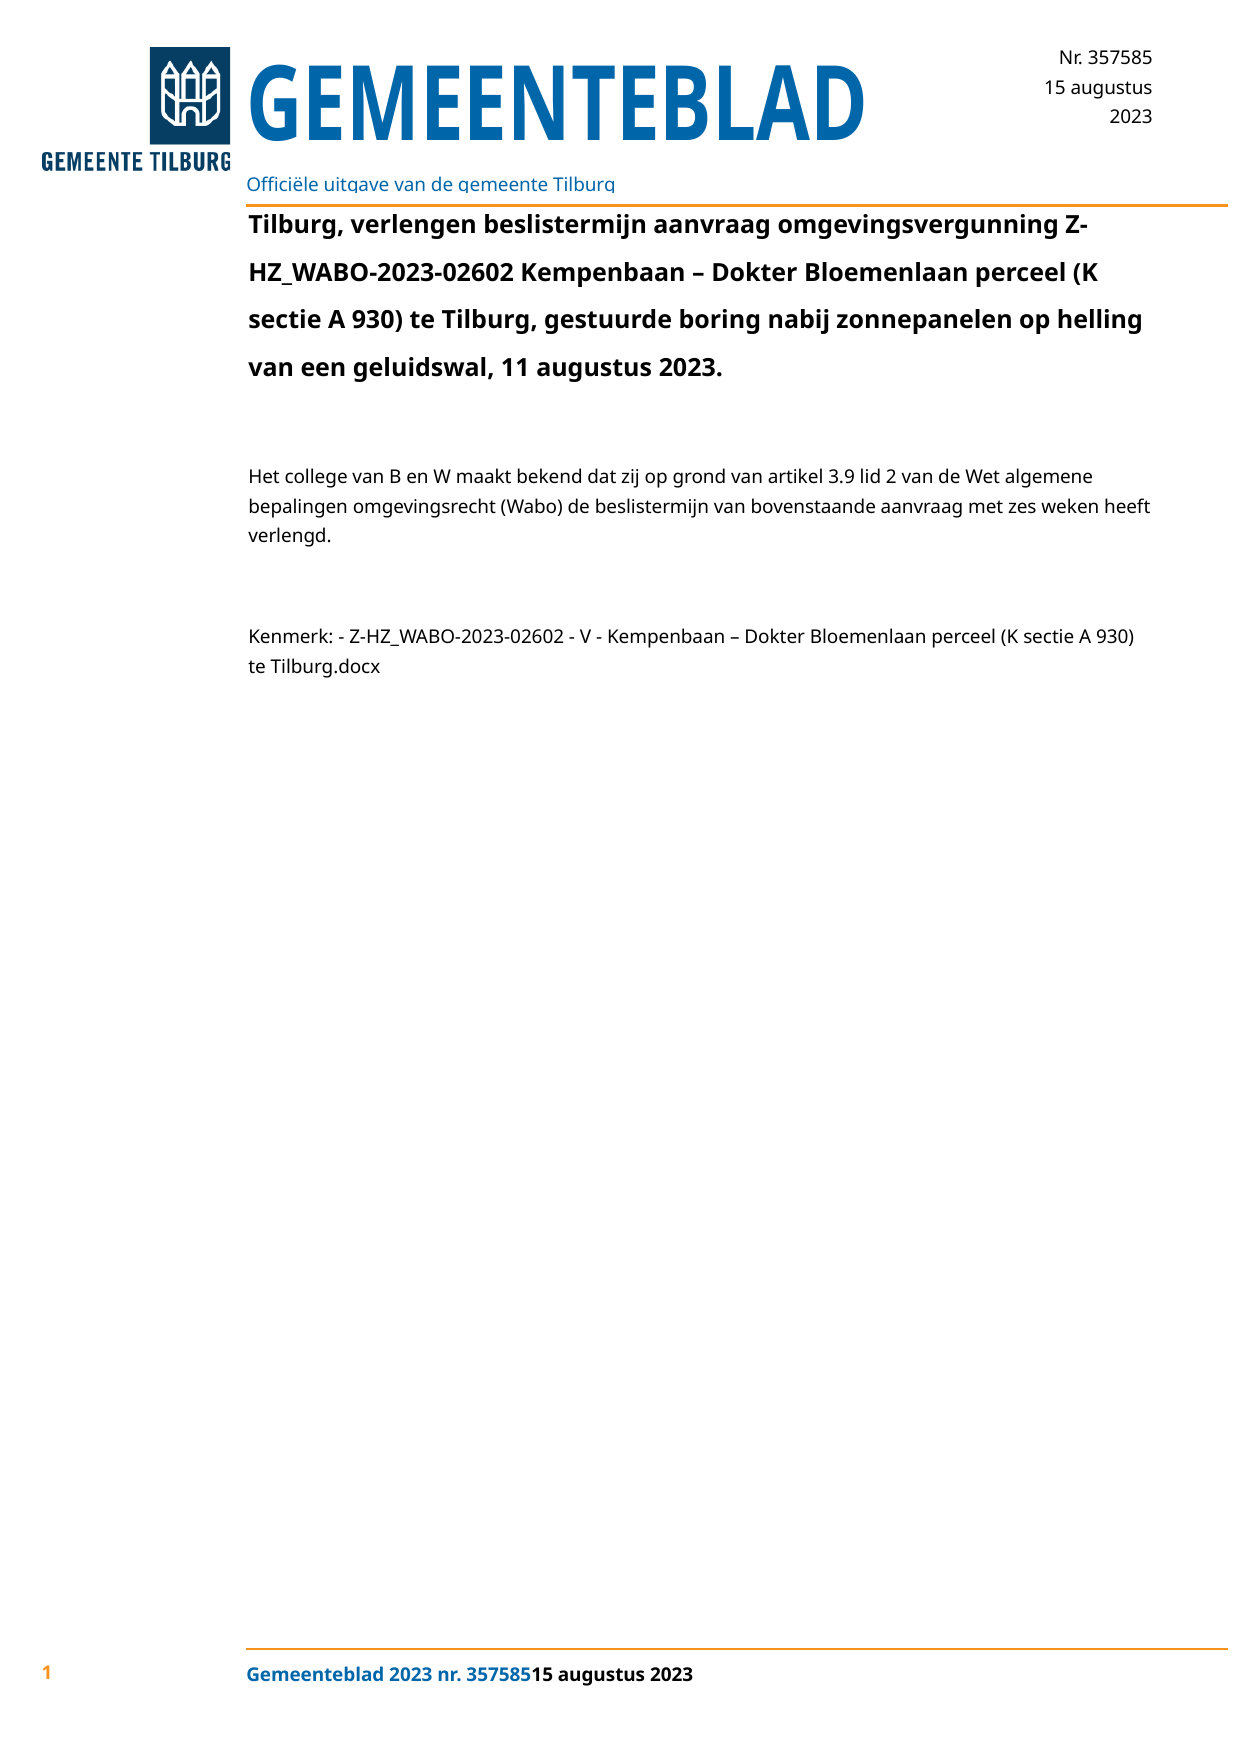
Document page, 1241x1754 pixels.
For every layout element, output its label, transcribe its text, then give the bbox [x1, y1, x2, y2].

text Kenmerk: - Z-HZ_WABO-2023-02602 - V - Kempenbaan – Dokter Bloemenlaan perceel (K sectie A 930) te Tilburg.docx [248, 623, 1152, 679]
text Het college van B en W maakt bekend dat zij op grond van artikel 3.9 lid 2 van de Wet algemene bepalingen omgevingsrecht (Wabo) de beslistermijn van bovenstaande aanvraag met zes weken heeft verlengd. [248, 463, 1152, 548]
picture [41, 47, 231, 172]
text Tilburg, verlengen beslistermijn aanvraag omgevingsvergunning Z-HZ_WABO-2023-02602 Kempenbaan – Dokter Bloemenlaan perceel (K sectie A 930) te Tilburg, gestuurde boring nabij zonnepanelen op helling van een geluidswal, 11 augustus 2023. [248, 207, 1152, 384]
